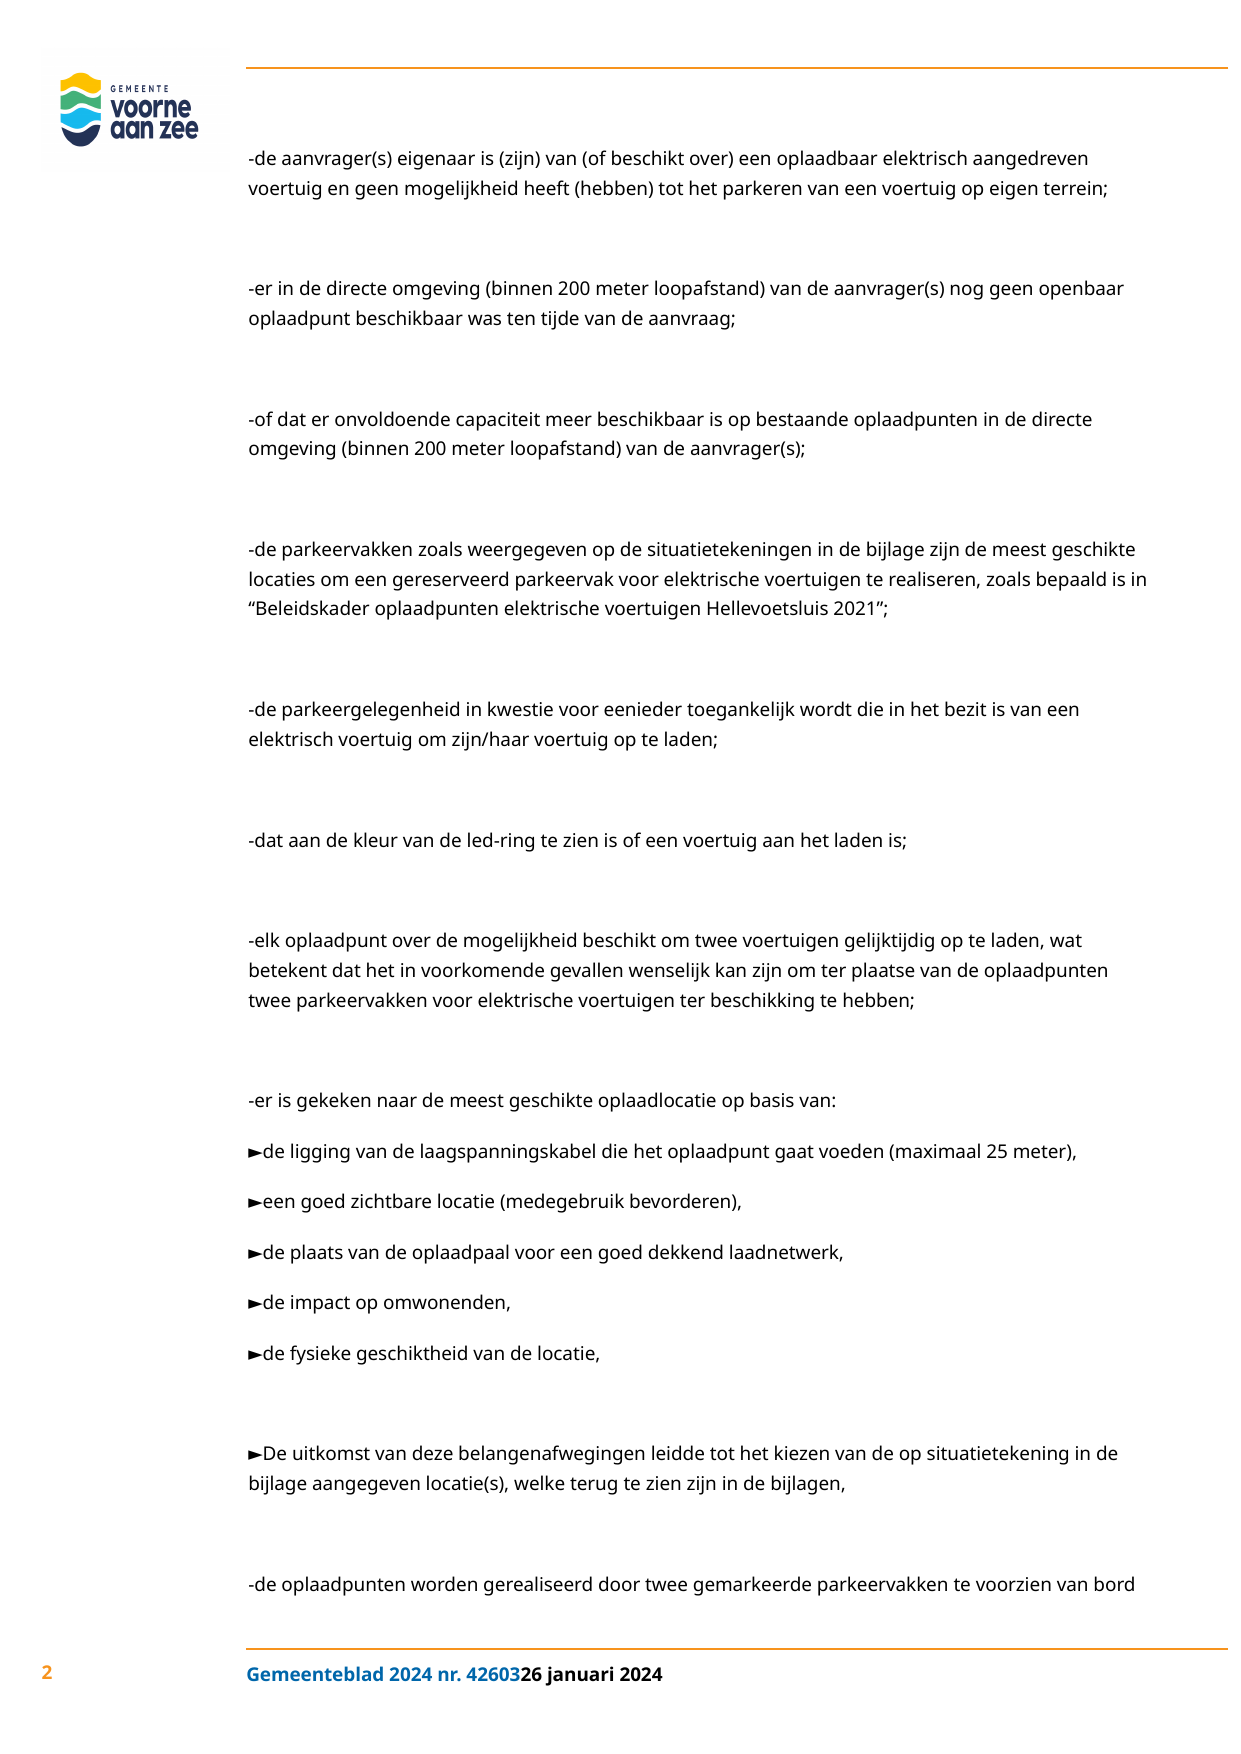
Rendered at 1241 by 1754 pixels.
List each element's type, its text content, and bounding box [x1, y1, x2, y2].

text -elk oplaadpunt over de mogelijkheid beschikt om twee voertuigen gelijktijdig op te laden, wat betekent dat het in voorkomende gevallen wenselijk kan zijn om ter plaatse van de oplaadpunten twee parkeervakken voor elektrische voertuigen ter beschikking te hebben; [248, 928, 1152, 1013]
text ►de ligging van de laagspanningskabel die het oplaadpunt gaat voeden (maximaal 25 meter), [248, 1138, 1152, 1164]
text -de oplaadpunten worden gerealiseerd door twee gemarkeerde parkeervakken te voorzien van bord [248, 1571, 1152, 1597]
text ►een goed zichtbare locatie (medegebruik bevorderen), [248, 1188, 1152, 1214]
text ►De uitkomst van deze belangenafwegingen leidde tot het kiezen van de op situatietekening in de bijlage aangegeven locatie(s), welke terug te zien zijn in de bijlagen, [248, 1441, 1152, 1496]
text ►de impact op omwonenden, [248, 1289, 1152, 1315]
picture [41, 47, 231, 172]
text -de parkeergelegenheid in kwestie voor eenieder toegankelijk wordt die in het bezit is van een elektrisch voertuig om zijn/haar voertuig op te laden; [248, 696, 1152, 752]
text -er in de directe omgeving (binnen 200 meter loopafstand) van de aanvrager(s) nog geen openbaar oplaadpunt beschikbaar was ten tijde van de aanvraag; [248, 276, 1152, 331]
text -of dat er onvoldoende capaciteit meer beschikbaar is op bestaande oplaadpunten in de directe omgeving (binnen 200 meter loopafstand) van de aanvrager(s); [248, 406, 1152, 461]
text ►de plaats van de oplaadpaal voor een goed dekkend laadnetwerk, [248, 1239, 1152, 1265]
text -de parkeervakken zoals weergegeven op de situatietekeningen in de bijlage zijn de meest geschikte locaties om een gereserveerd parkeervak voor elektrische voertuigen te realiseren, zoals bepaald is in “Beleidskader oplaadpunten elektrische voertuigen Hellevoetsluis 2021”; [248, 536, 1152, 621]
text -de aanvrager(s) eigenaar is (zijn) van (of beschikt over) een oplaadbaar elektrisch aangedreven voertuig en geen mogelijkheid heeft (hebben) tot het parkeren van een voertuig op eigen terrein; [248, 145, 1152, 201]
text -dat aan de kleur van de led-ring te zien is of een voertuig aan het laden is; [248, 827, 1152, 853]
text ►de fysieke geschiktheid van de locatie, [248, 1340, 1152, 1366]
text -er is gekeken naar de meest geschikte oplaadlocatie op basis van: [248, 1088, 1152, 1113]
